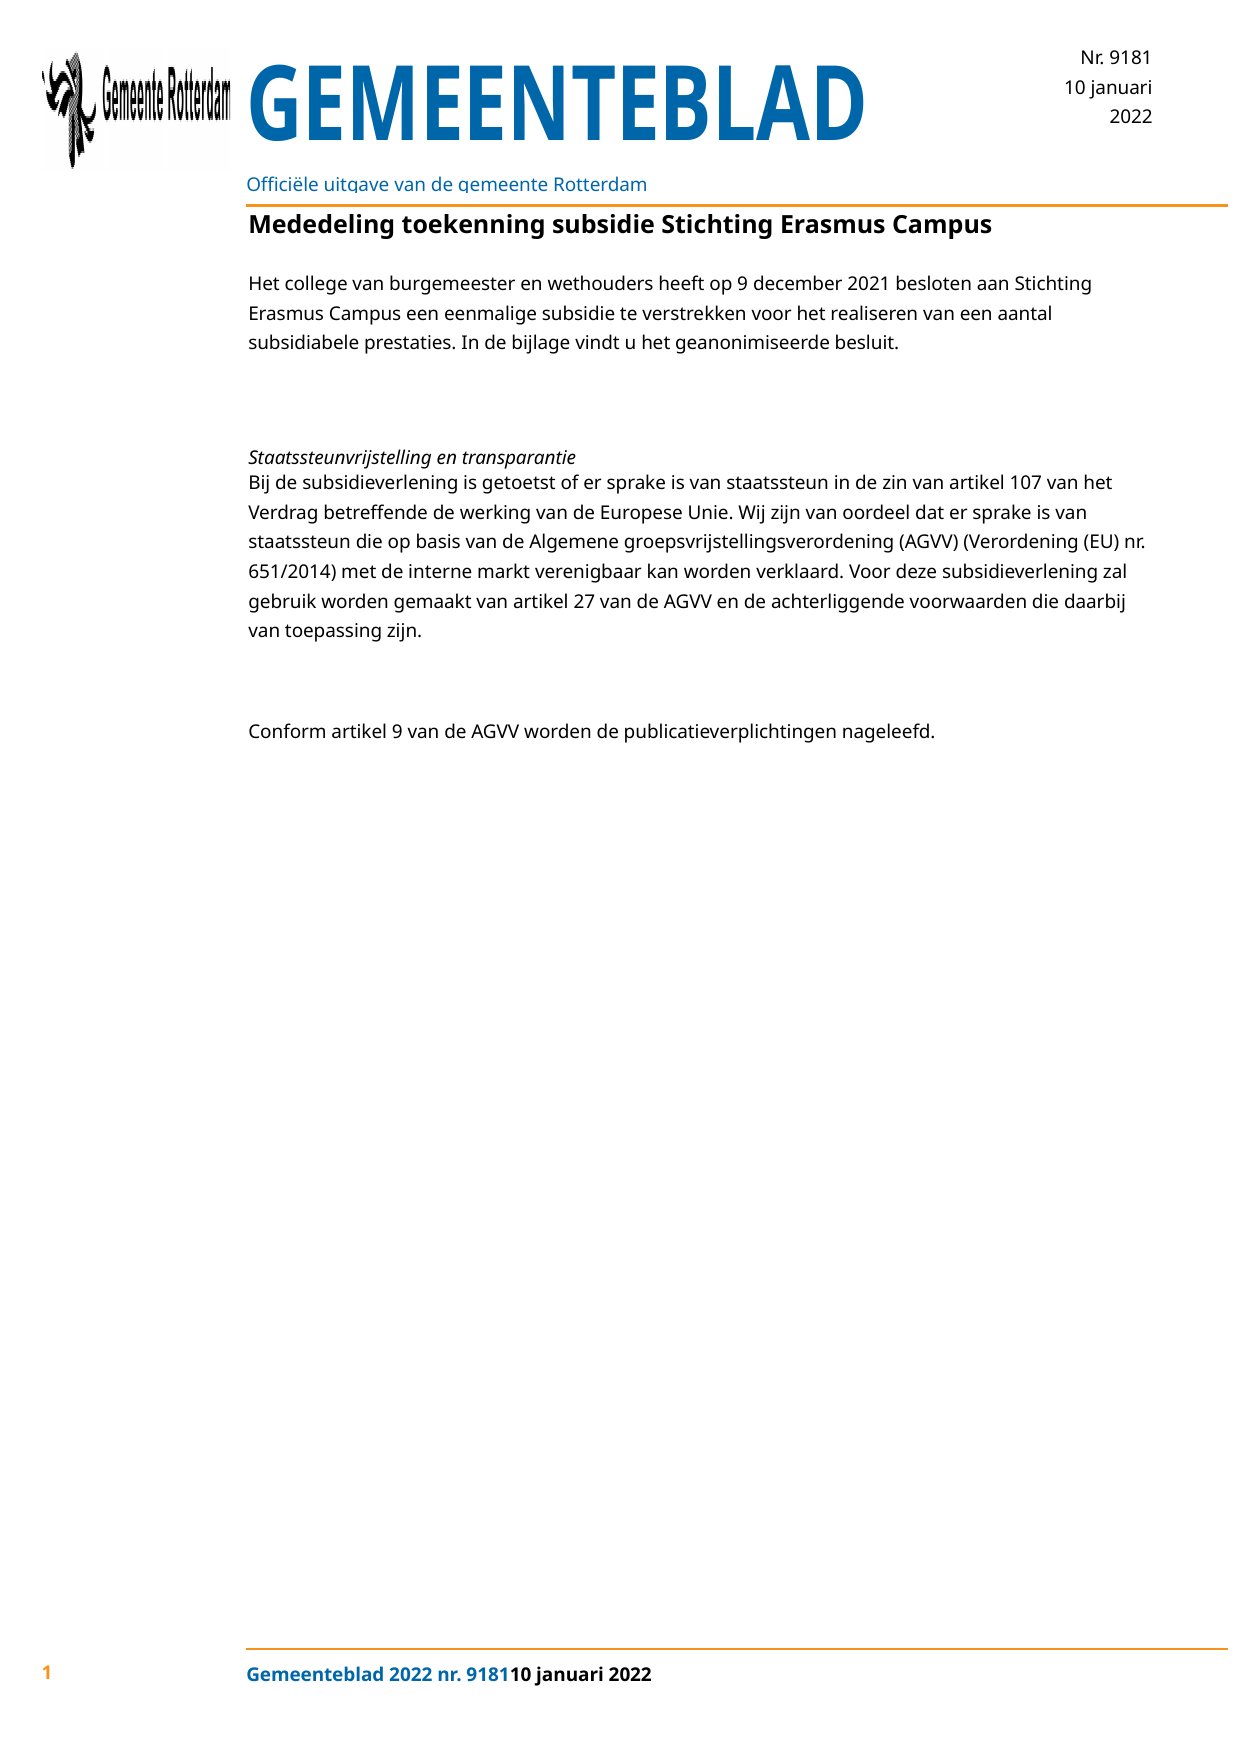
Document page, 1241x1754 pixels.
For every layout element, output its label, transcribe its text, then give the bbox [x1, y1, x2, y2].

text Conform artikel 9 van de AGVV worden de publicatieverplichtingen nageleefd. [248, 718, 1152, 744]
text Mededeling toekenning subsidie Stichting Erasmus Campus [248, 207, 1152, 241]
text Staatssteunvrijstelling en transparantie [248, 444, 1152, 469]
picture [41, 47, 231, 172]
text Het college van burgemeester en wethouders heeft op 9 december 2021 besloten aan Stichting Erasmus Campus een eenmalige subsidie te verstrekken voor het realiseren van een aantal subsidiabele prestaties. In de bijlage vindt u het geanonimiseerde besluit. [248, 270, 1152, 355]
text Bij de subsidieverlening is getoetst of er sprake is van staatssteun in de zin van artikel 107 van het Verdrag betreffende de werking van de Europese Unie. Wij zijn van oordeel dat er sprake is van staatssteun die op basis van de Algemene groepsvrijstellingsverordening (AGVV) (Verordening (EU) nr. 651/2014) met de interne markt verenigbaar kan worden verklaard. Voor deze subsidieverlening zal gebruik worden gemaakt van artikel 27 van de AGVV en de achterliggende voorwaarden die daarbij van toepassing zijn. [248, 469, 1152, 643]
